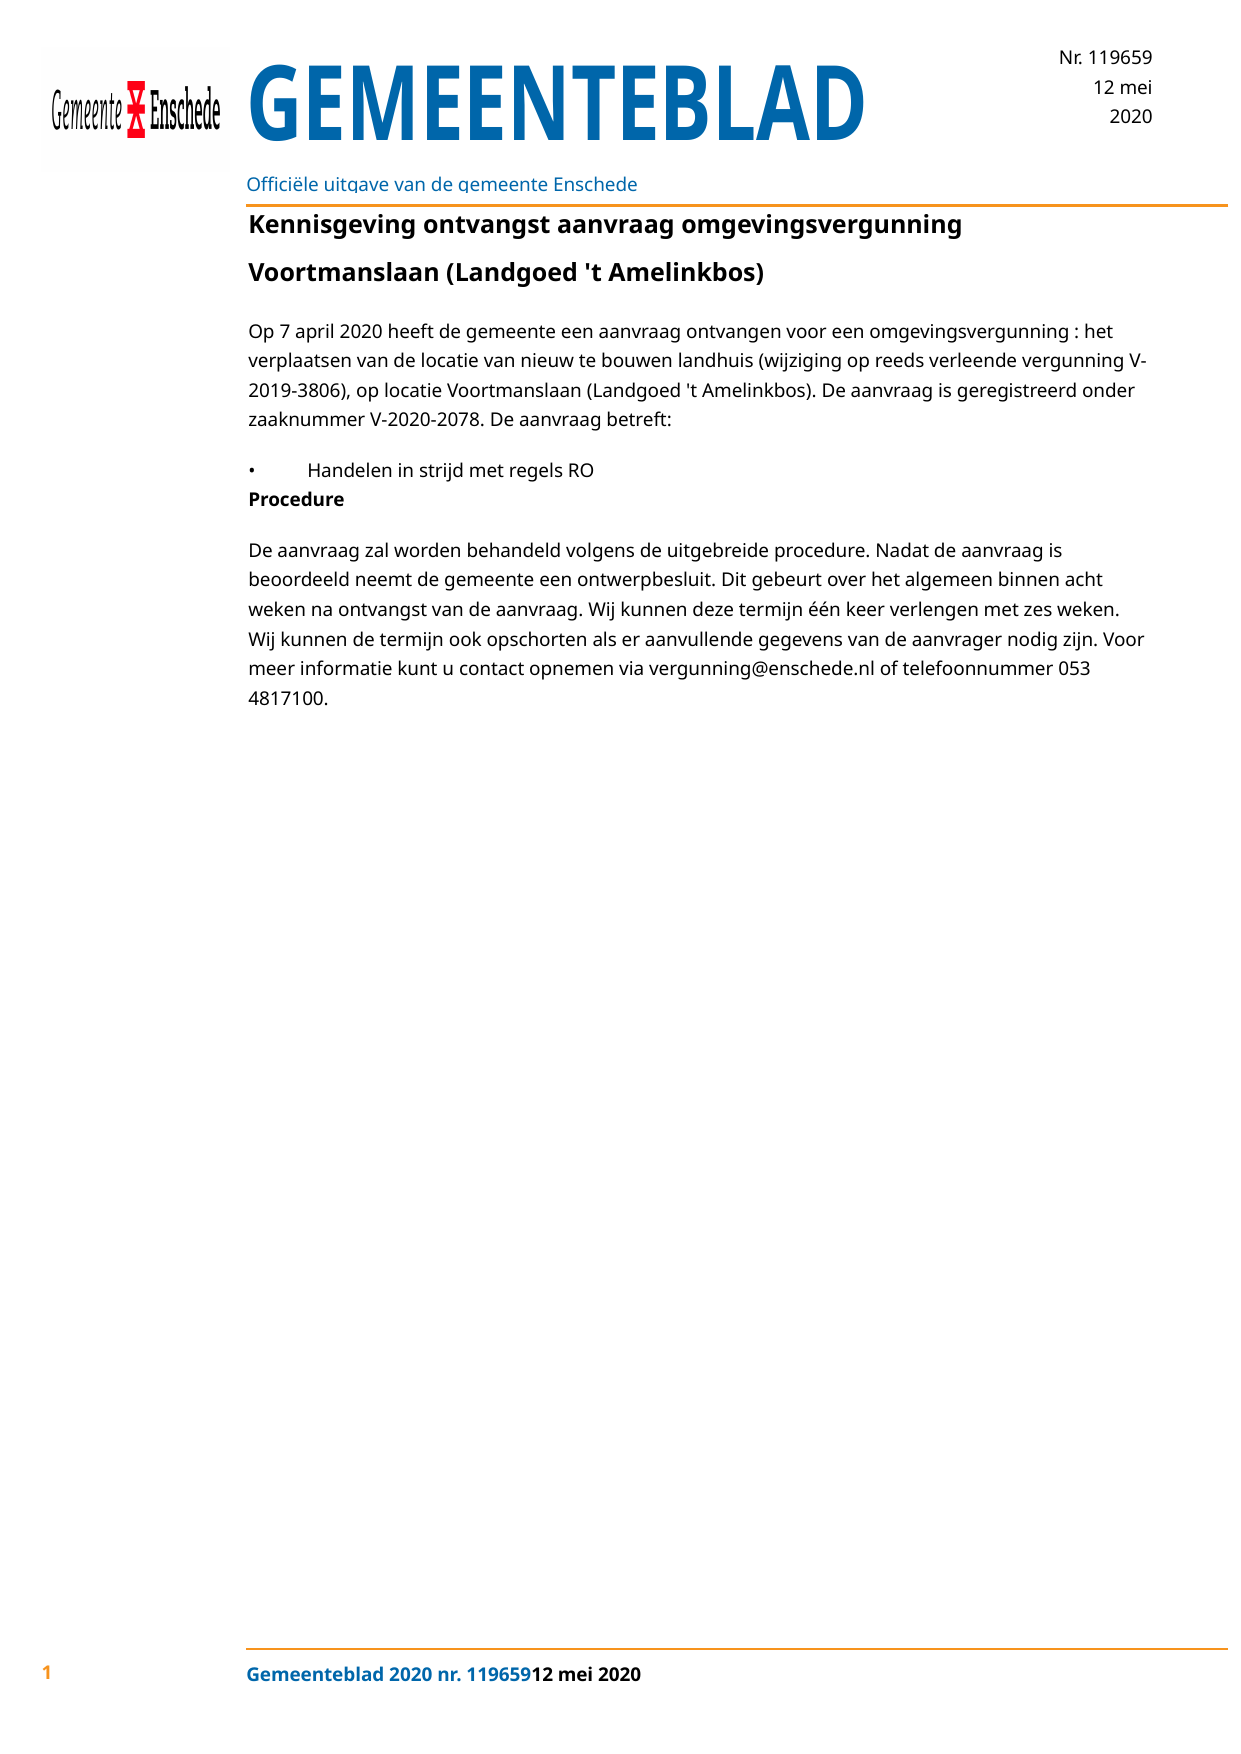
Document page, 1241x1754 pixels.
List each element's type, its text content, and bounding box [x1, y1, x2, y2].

text Procedure [248, 487, 1152, 512]
text Op 7 april 2020 heeft de gemeente een aanvraag ontvangen voor een omgevingsvergunning : het verplaatsen van de locatie van nieuw te bouwen landhuis (wijziging op reeds verleende vergunning V-2019-3806), op locatie Voortmanslaan (Landgoed 't Amelinkbos). De aanvraag is geregistreerd onder zaaknummer V-2020-2078. De aanvraag betreft: [248, 318, 1152, 432]
picture [41, 47, 231, 172]
text Kennisgeving ontvangst aanvraag omgevingsvergunning Voortmanslaan (Landgoed 't Amelinkbos) [248, 207, 1152, 288]
list Handelen in strijd met regels RO [248, 457, 1152, 483]
text De aanvraag zal worden behandeld volgens de uitgebreide procedure. Nadat de aanvraag is beoordeeld neemt de gemeente een ontwerpbesluit. Dit gebeurt over het algemeen binnen acht weken na ontvangst van de aanvraag. Wij kunnen deze termijn één keer verlengen met zes weken. Wij kunnen de termijn ook opschorten als er aanvullende gegevens van de aanvrager nodig zijn. Voor meer informatie kunt u contact opnemen via vergunning@enschede.nl of telefoonnummer 053 4817100. [248, 537, 1152, 711]
